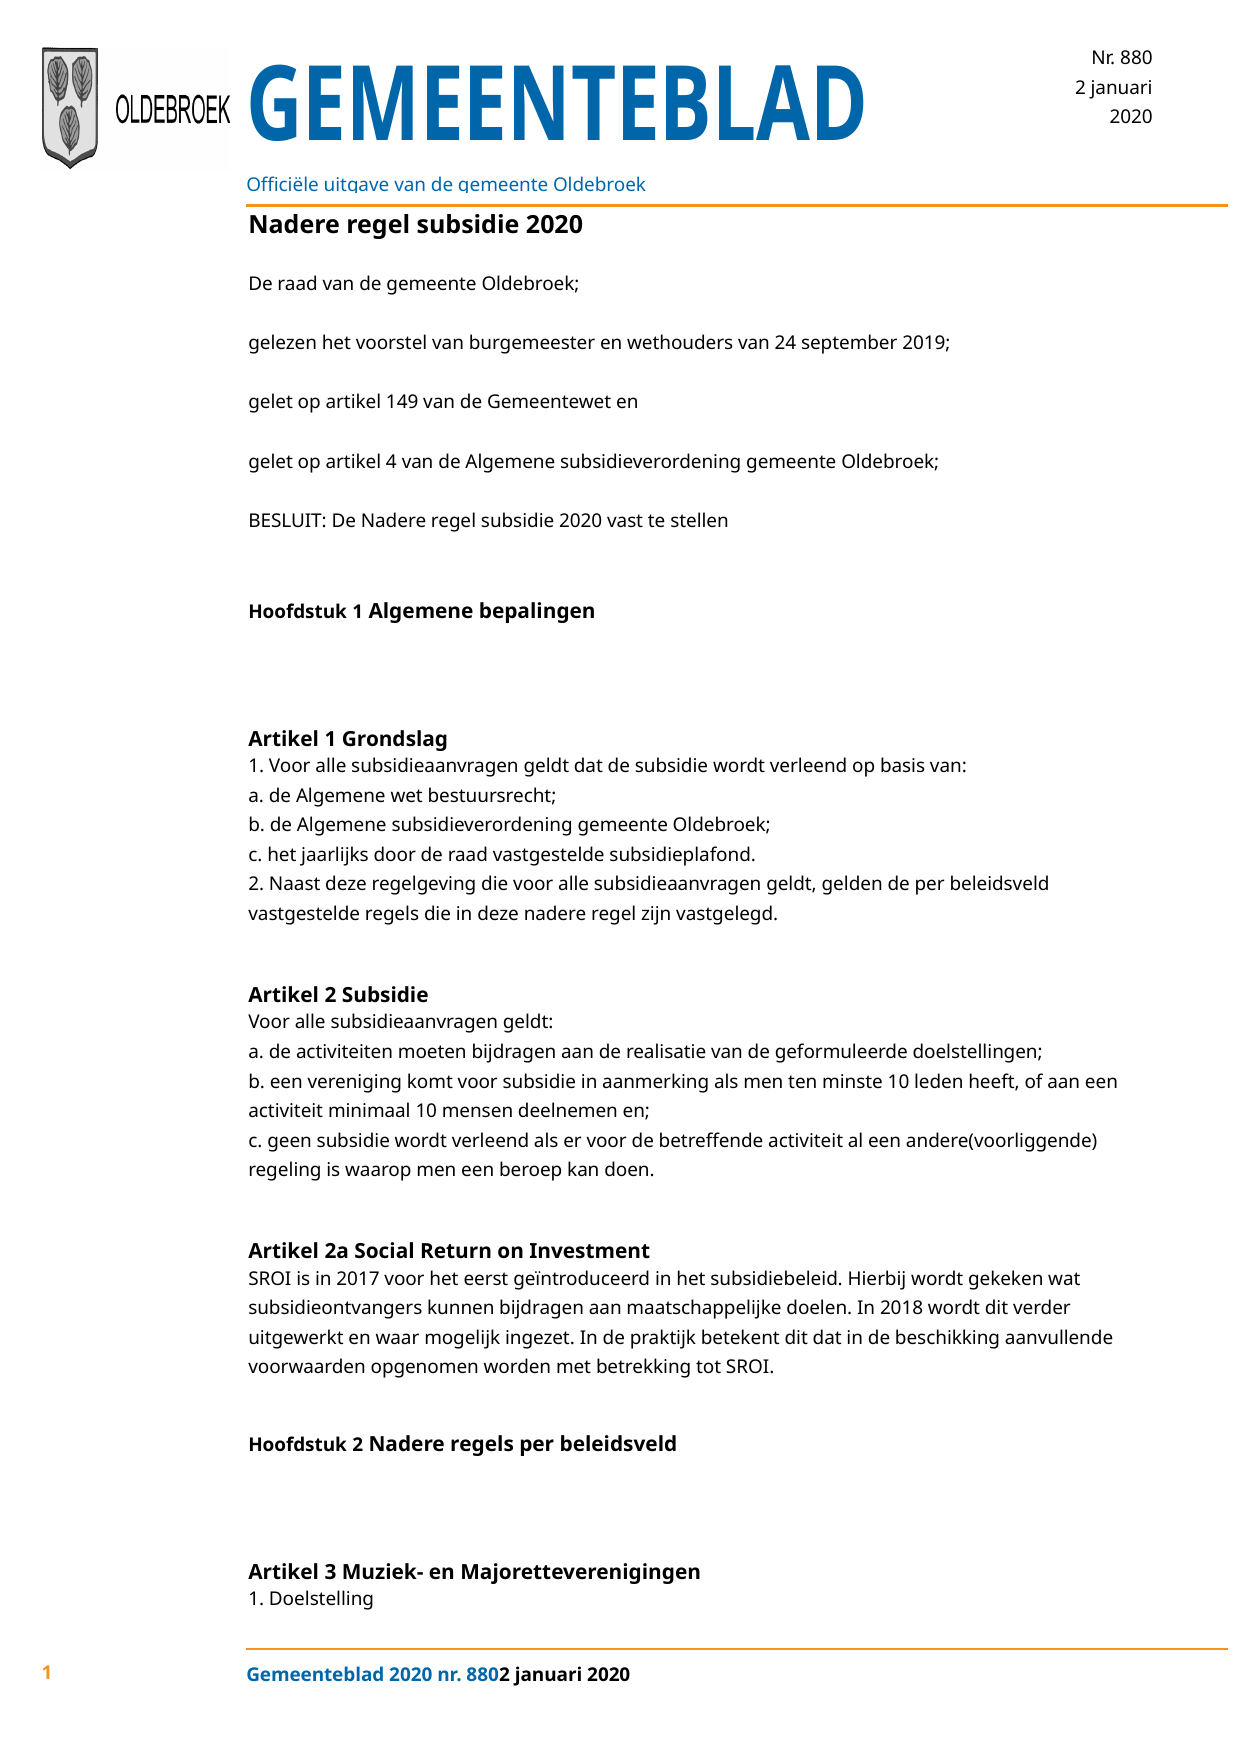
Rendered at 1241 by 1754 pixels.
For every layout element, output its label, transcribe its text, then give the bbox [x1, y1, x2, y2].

picture [41, 47, 231, 172]
text BESLUIT: De Nadere regel subsidie 2020 vast te stellen [248, 507, 1152, 533]
text SROI is in 2017 voor het eerst geïntroduceerd in het subsidiebeleid. Hierbij wordt gekeken wat subsidieontvangers kunnen bijdragen aan maatschappelijke doelen. In 2018 wordt dit verder uitgewerkt en waar mogelijk ingezet. In de praktijk betekent dit dat in de beschikking aanvullende voorwaarden opgenomen worden met betrekking tot SROI. [248, 1265, 1152, 1379]
text 1. Voor alle subsidieaanvragen geldt dat de subsidie wordt verleend op basis van: [248, 752, 1152, 778]
text 1. Doelstelling [248, 1586, 1152, 1611]
text Artikel 2 Subsidie [248, 980, 1152, 1009]
text gelet op artikel 149 van de Gemeentewet en [248, 389, 1152, 414]
text b. de Algemene subsidieverordening gemeente Oldebroek; [248, 811, 1152, 837]
text Hoofdstuk 1 Algemene bepalingen [248, 596, 1152, 624]
text Voor alle subsidieaanvragen geldt: [248, 1009, 1152, 1034]
text b. een vereniging komt voor subsidie in aanmerking als men ten minste 10 leden heeft, of aan een activiteit minimaal 10 mensen deelnemen en; [248, 1068, 1152, 1123]
text Artikel 2a Social Return on Investment [248, 1237, 1152, 1265]
text Hoofdstuk 2 Nadere regels per beleidsveld [248, 1429, 1152, 1457]
text De raad van de gemeente Oldebroek; [248, 270, 1152, 296]
text c. het jaarlijks door de raad vastgestelde subsidieplafond. [248, 841, 1152, 867]
text Artikel 1 Grondslag [248, 724, 1152, 752]
text Nadere regel subsidie 2020 [248, 207, 1152, 241]
text gelet op artikel 4 van de Algemene subsidieverordening gemeente Oldebroek; [248, 448, 1152, 473]
text a. de activiteiten moeten bijdragen aan de realisatie van de geformuleerde doelstellingen; [248, 1038, 1152, 1064]
text gelezen het voorstel van burgemeester en wethouders van 24 september 2019; [248, 329, 1152, 355]
text a. de Algemene wet bestuursrecht; [248, 782, 1152, 808]
text 2. Naast deze regelgeving die voor alle subsidieaanvragen geldt, gelden de per beleidsveld vastgestelde regels die in deze nadere regel zijn vastgelegd. [248, 871, 1152, 926]
text Artikel 3 Muziek- en Majoretteverenigingen [248, 1557, 1152, 1586]
text c. geen subsidie wordt verleend als er voor de betreffende activiteit al een andere(voorliggende) regeling is waarop men een beroep kan doen. [248, 1127, 1152, 1182]
